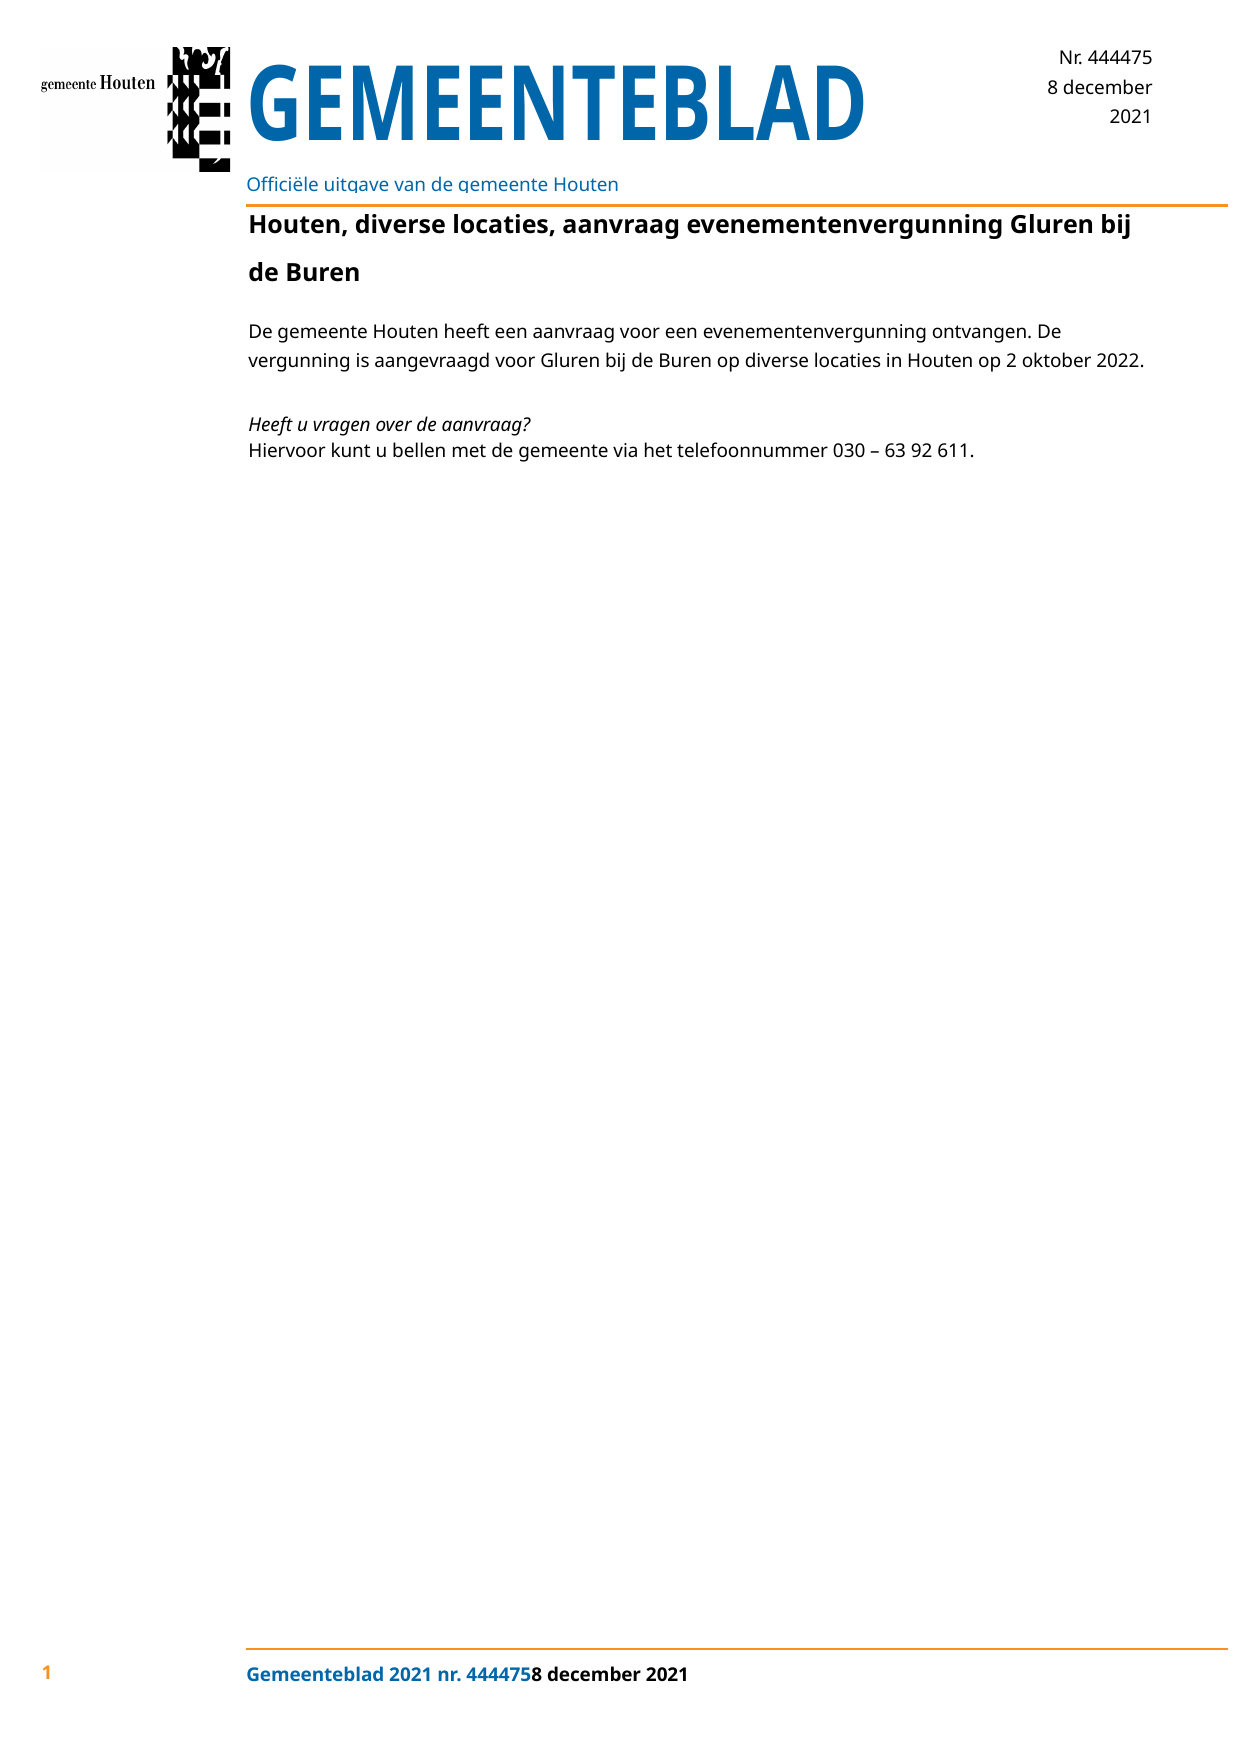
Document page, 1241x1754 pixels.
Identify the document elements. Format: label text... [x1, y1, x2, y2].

text Houten, diverse locaties, aanvraag evenementenvergunning Gluren bij de Buren [248, 207, 1152, 288]
picture [41, 47, 231, 172]
text Hiervoor kunt u bellen met de gemeente via het telefoonnummer 030 – 63 92 611. [248, 437, 1152, 463]
text Heeft u vragen over de aanvraag? [248, 411, 1152, 437]
text De gemeente Houten heeft een aanvraag voor een evenementenvergunning ontvangen. De vergunning is aangevraagd voor Gluren bij de Buren op diverse locaties in Houten op 2 oktober 2022. [248, 318, 1152, 373]
